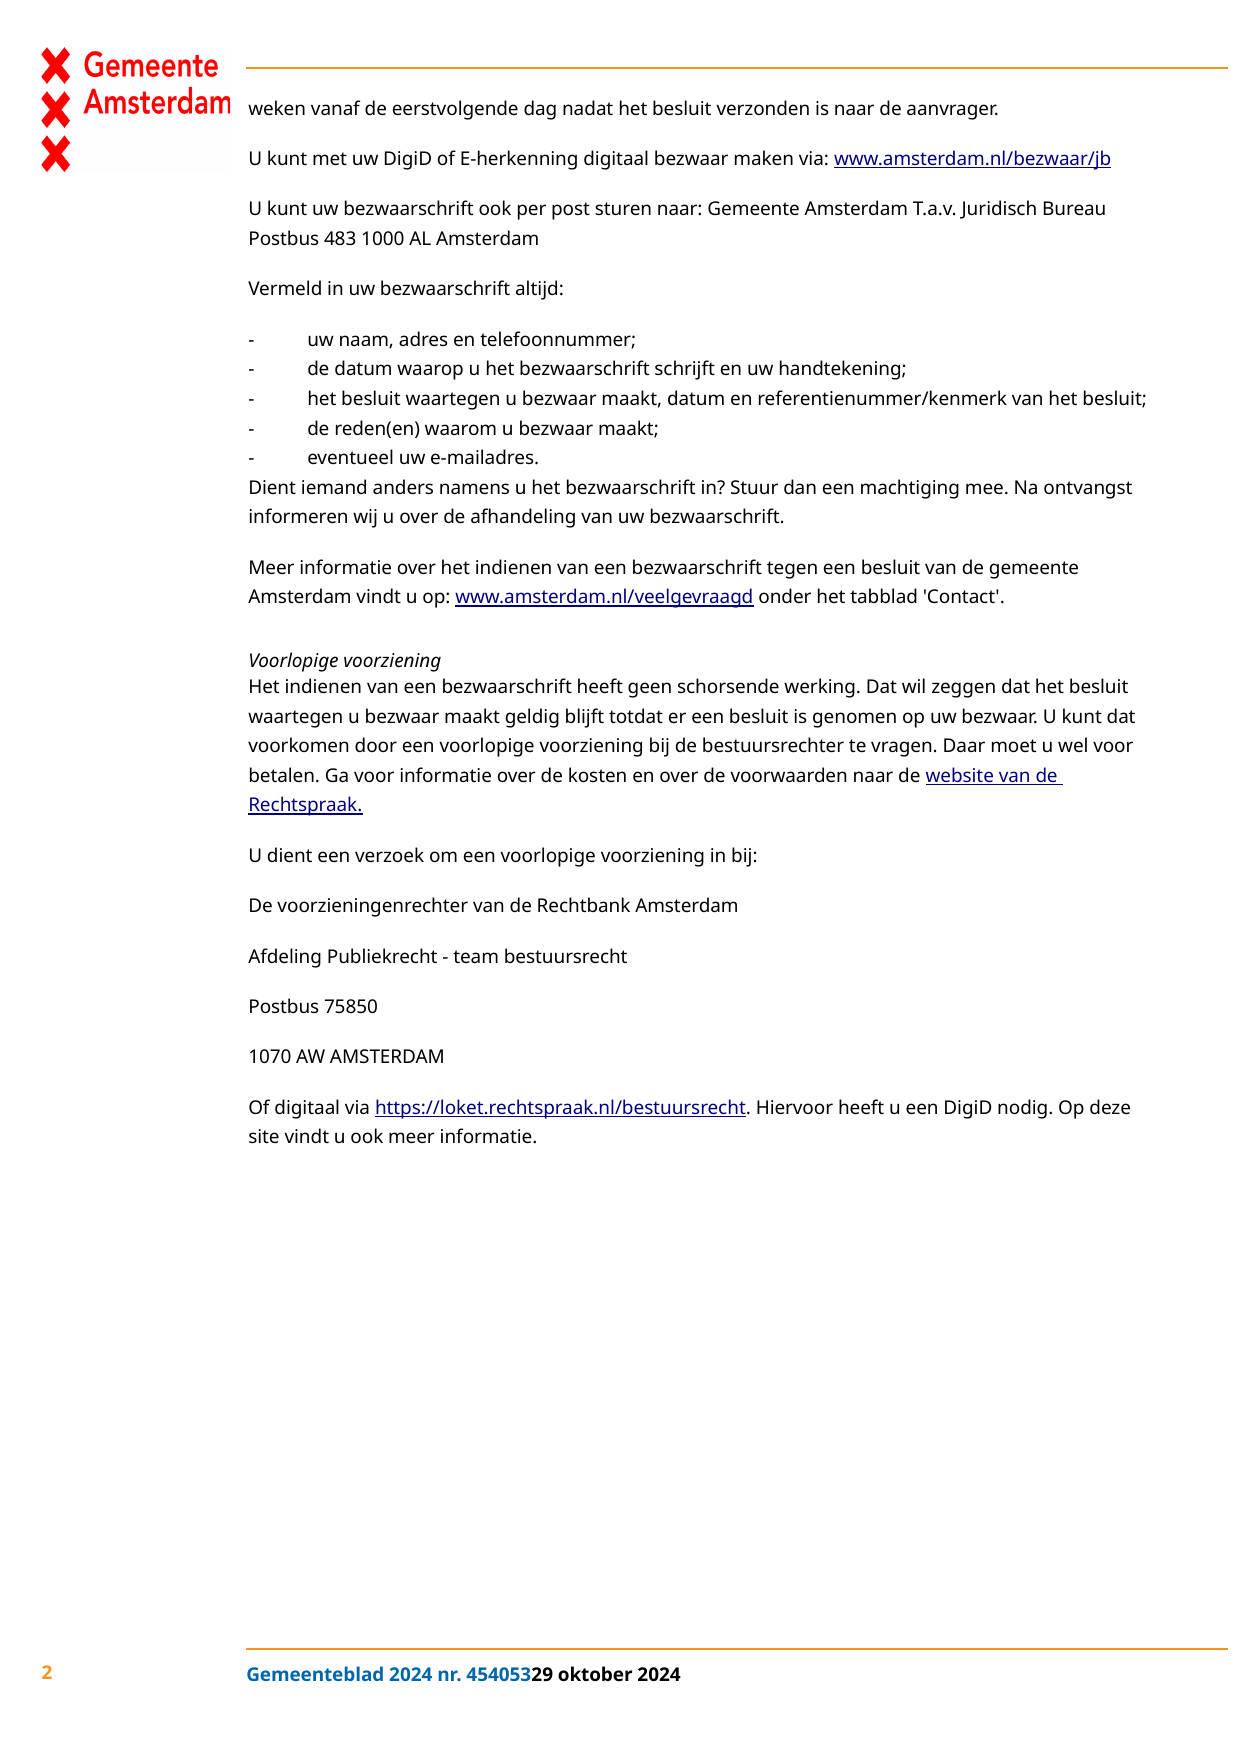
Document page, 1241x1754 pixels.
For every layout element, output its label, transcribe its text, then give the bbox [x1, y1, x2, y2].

text U kunt uw bezwaarschrift ook per post sturen naar: Gemeente Amsterdam T.a.v. Juridisch Bureau Postbus 483 1000 AL Amsterdam [248, 196, 1152, 251]
text Meer informatie over het indienen van een bezwaarschrift tegen een besluit van de gemeente Amsterdam vindt u op: www.amsterdam.nl/veelgevraagd onder het tabblad 'Contact'. [248, 554, 1152, 609]
list eventueel uw e-mailadres. [248, 444, 1152, 470]
text Postbus 75850 [248, 993, 1152, 1019]
text 1070 AW AMSTERDAM [248, 1044, 1152, 1069]
text U dient een verzoek om een voorlopige voorziening in bij: [248, 842, 1152, 868]
text weken vanaf de eerstvolgende dag nadat het besluit verzonden is naar de aanvrager. [248, 95, 1152, 121]
text Voorlopige voorziening [248, 647, 1152, 673]
text Vermeld in uw bezwaarschrift altijd: [248, 276, 1152, 301]
picture [41, 47, 231, 172]
text Afdeling Publiekrecht - team bestuursrecht [248, 943, 1152, 968]
list het besluit waartegen u bezwaar maakt, datum en referentienummer/kenmerk van het besluit; [248, 385, 1152, 411]
text Of digitaal via https://loket.rechtspraak.nl/bestuursrecht. Hiervoor heeft u een DigiD nodig. Op deze site vindt u ook meer informatie. [248, 1094, 1152, 1149]
text De voorzieningenrechter van de Rechtbank Amsterdam [248, 892, 1152, 918]
list uw naam, adres en telefoonnummer; [248, 326, 1152, 352]
text U kunt met uw DigiD of E-herkenning digitaal bezwaar maken via: www.amsterdam.nl/bezwaar/jb [248, 145, 1152, 171]
list de datum waarop u het bezwaarschrift schrijft en uw handtekening; [248, 356, 1152, 381]
text Dient iemand anders namens u het bezwaarschrift in? Stuur dan een machtiging mee. Na ontvangst informeren wij u over de afhandeling van uw bezwaarschrift. [248, 474, 1152, 529]
text Het indienen van een bezwaarschrift heeft geen schorsende werking. Dat wil zeggen dat het besluit waartegen u bezwaar maakt geldig blijft totdat er een besluit is genomen op uw bezwaar. U kunt dat voorkomen door een voorlopige voorziening bij de bestuursrechter te vragen. Daar moet u wel voor betalen. Ga voor informatie over de kosten en over de voorwaarden naar de website van de Rechtspraak. [248, 673, 1152, 817]
list de reden(en) waarom u bezwaar maakt; [248, 415, 1152, 441]
